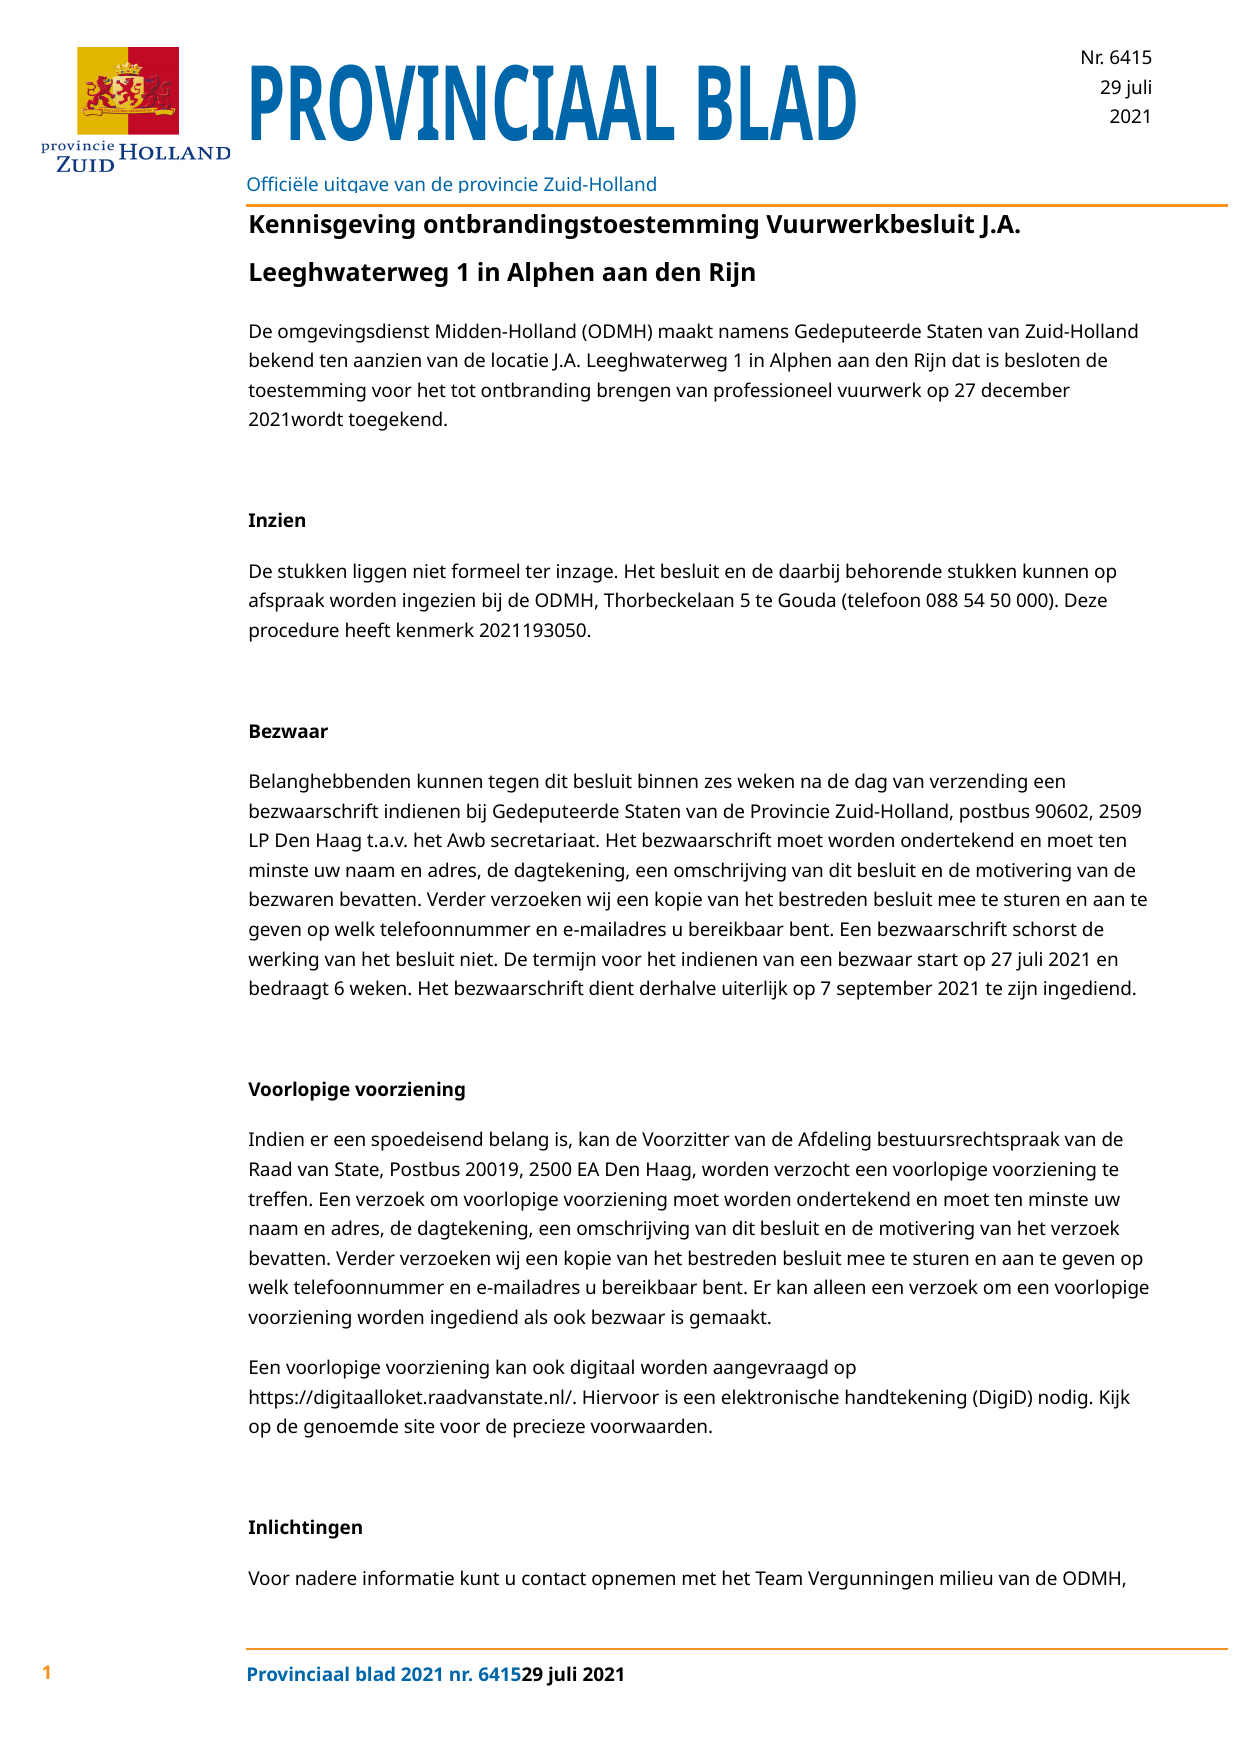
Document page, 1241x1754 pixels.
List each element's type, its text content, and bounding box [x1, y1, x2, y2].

text Een voorlopige voorziening kan ook digitaal worden aangevraagd op https://digitaalloket.raadvanstate.nl/. Hiervoor is een elektronische handtekening (DigiD) nodig. Kijk op de genoemde site voor de precieze voorwaarden. [248, 1354, 1152, 1439]
text Inlichtingen [248, 1514, 1152, 1540]
text Inzien [248, 507, 1152, 533]
text Indien er een spoedeisend belang is, kan de Voorzitter van de Afdeling bestuursrechtspraak van de Raad van State, Postbus 20019, 2500 EA Den Haag, worden verzocht een voorlopige voorziening te treffen. Een verzoek om voorlopige voorziening moet worden ondertekend en moet ten minste uw naam en adres, de dagtekening, een omschrijving van dit besluit en de motivering van het verzoek bevatten. Verder verzoeken wij een kopie van het bestreden besluit mee te sturen en aan te geven op welk telefoonnummer en e-mailadres u bereikbaar bent. Er kan alleen een verzoek om een voorlopige voorziening worden ingediend als ook bezwaar is gemaakt. [248, 1127, 1152, 1330]
text Bezwaar [248, 718, 1152, 744]
text Voorlopige voorziening [248, 1076, 1152, 1102]
text Voor nadere informatie kunt u contact opnemen met het Team Vergunningen milieu van de ODMH, [248, 1565, 1152, 1591]
text Belanghebbenden kunnen tegen dit besluit binnen zes weken na de dag van verzending een bezwaarschrift indienen bij Gedeputeerde Staten van de Provincie Zuid-Holland, postbus 90602, 2509 LP Den Haag t.a.v. het Awb secretariaat. Het bezwaarschrift moet worden ondertekend en moet ten minste uw naam en adres, de dagtekening, een omschrijving van dit besluit en de motivering van de bezwaren bevatten. Verder verzoeken wij een kopie van het bestreden besluit mee te sturen en aan te geven op welk telefoonnummer en e-mailadres u bereikbaar bent. Een bezwaarschrift schorst de werking van het besluit niet. De termijn voor het indienen van een bezwaar start op 27 juli 2021 en bedraagt 6 weken. Het bezwaarschrift dient derhalve uiterlijk op 7 september 2021 te zijn ingediend. [248, 768, 1152, 1001]
picture [41, 47, 231, 172]
text Kennisgeving ontbrandingstoestemming Vuurwerkbesluit J.A. Leeghwaterweg 1 in Alphen aan den Rijn [248, 207, 1152, 288]
text De omgevingsdienst Midden-Holland (ODMH) maakt namens Gedeputeerde Staten van Zuid-Holland bekend ten aanzien van de locatie J.A. Leeghwaterweg 1 in Alphen aan den Rijn dat is besloten de toestemming voor het tot ontbranding brengen van professioneel vuurwerk op 27 december 2021wordt toegekend. [248, 318, 1152, 432]
text De stukken liggen niet formeel ter inzage. Het besluit en de daarbij behorende stukken kunnen op afspraak worden ingezien bij de ODMH, Thorbeckelaan 5 te Gouda (telefoon 088 54 50 000). Deze procedure heeft kenmerk 2021193050. [248, 558, 1152, 643]
